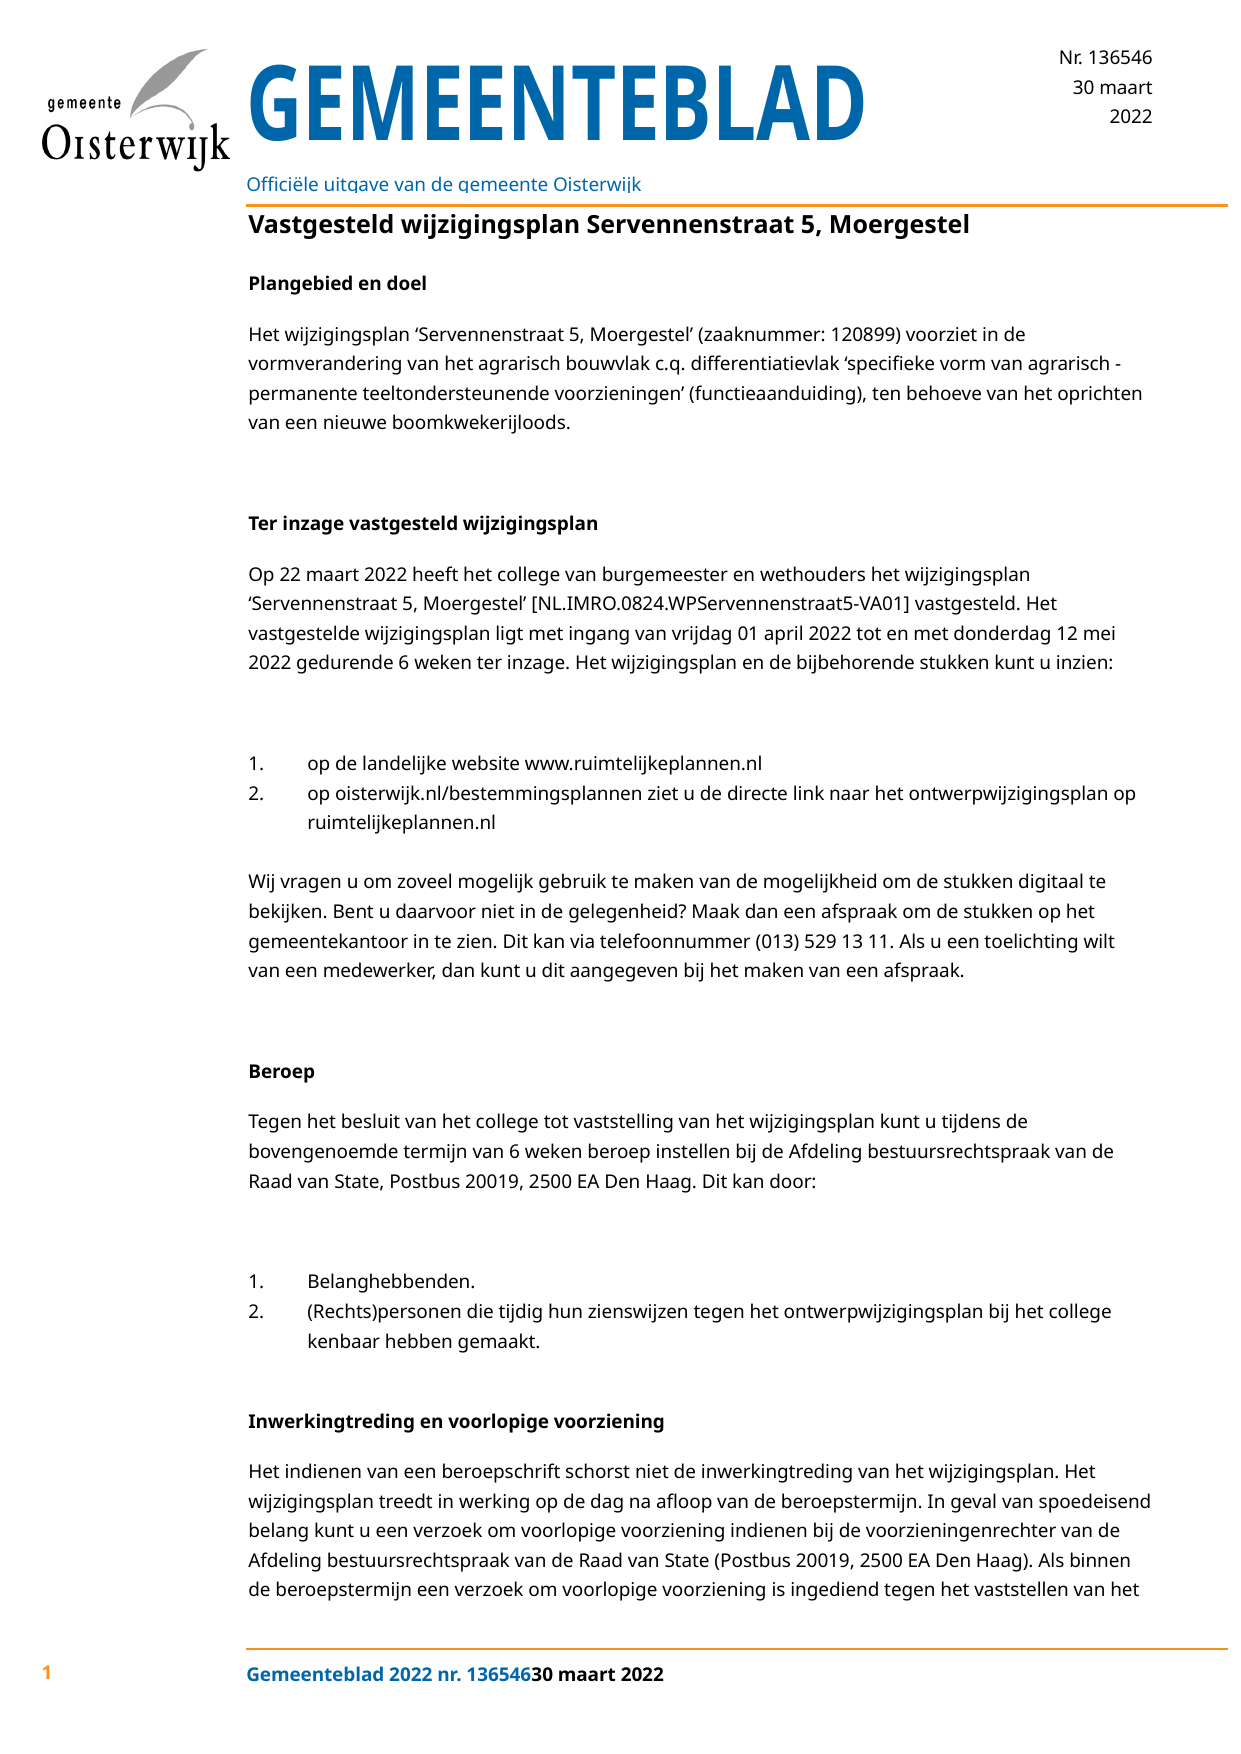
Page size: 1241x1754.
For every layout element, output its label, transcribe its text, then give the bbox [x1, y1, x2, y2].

text Op 22 maart 2022 heeft het college van burgemeester en wethouders het wijzigingsplan ‘Servennenstraat 5, Moergestel’ [NL.IMRO.0824.WPServennenstraat5-VA01] vastgesteld. Het vastgestelde wijzigingsplan ligt met ingang van vrijdag 01 april 2022 tot en met donderdag 12 mei 2022 gedurende 6 weken ter inzage. Het wijzigingsplan en de bijbehorende stukken kunt u inzien: [248, 561, 1152, 675]
list (Rechts)personen die tijdig hun zienswijzen tegen het ontwerpwijzigingsplan bij het college kenbaar hebben gemaakt. [248, 1298, 1152, 1353]
list op oisterwijk.nl/bestemmingsplannen ziet u de directe link naar het ontwerpwijzigingsplan op ruimtelijkeplannen.nl [248, 780, 1152, 835]
text Beroep [248, 1058, 1152, 1084]
text Het wijzigingsplan ‘Servennenstraat 5, Moergestel’ (zaaknummer: 120899) voorziet in de vormverandering van het agrarisch bouwvlak c.q. differentiatievlak ‘specifieke vorm van agrarisch - permanente teeltondersteunende voorzieningen’ (functieaanduiding), ten behoeve van het oprichten van een nieuwe boomkwekerijloods. [248, 321, 1152, 435]
text Tegen het besluit van het college tot vaststelling van het wijzigingsplan kunt u tijdens de bovengenoemde termijn van 6 weken beroep instellen bij de Afdeling bestuursrechtspraak van de Raad van State, Postbus 20019, 2500 EA Den Haag. Dit kan door: [248, 1109, 1152, 1193]
text Wij vragen u om zoveel mogelijk gebruik te maken van de mogelijkheid om de stukken digitaal te bekijken. Bent u daarvoor niet in de gelegenheid? Maak dan een afspraak om de stukken op het gemeentekantoor in te zien. Dit kan via telefoonnummer (013) 529 13 11. Als u een toelichting wilt van een medewerker, dan kunt u dit aangegeven bij het maken van een afspraak. [248, 869, 1152, 983]
text Ter inzage vastgesteld wijzigingsplan [248, 510, 1152, 536]
text Plangebied en doel [248, 270, 1152, 296]
list op de landelijke website www.ruimtelijkeplannen.nl [248, 750, 1152, 776]
picture [41, 47, 231, 172]
text Vastgesteld wijzigingsplan Servennenstraat 5, Moergestel [248, 207, 1152, 241]
text Het indienen van een beroepschrift schorst niet de inwerkingtreding van het wijzigingsplan. Het wijzigingsplan treedt in werking op de dag na afloop van de beroepstermijn. In geval van spoedeisend belang kunt u een verzoek om voorlopige voorziening indienen bij de voorzieningenrechter van de Afdeling bestuursrechtspraak van de Raad van State (Postbus 20019, 2500 EA Den Haag). Als binnen de beroepstermijn een verzoek om voorlopige voorziening is ingediend tegen het vaststellen van het [248, 1458, 1152, 1602]
text Inwerkingtreding en voorlopige voorziening [248, 1408, 1152, 1433]
list Belanghebbenden. [248, 1269, 1152, 1294]
